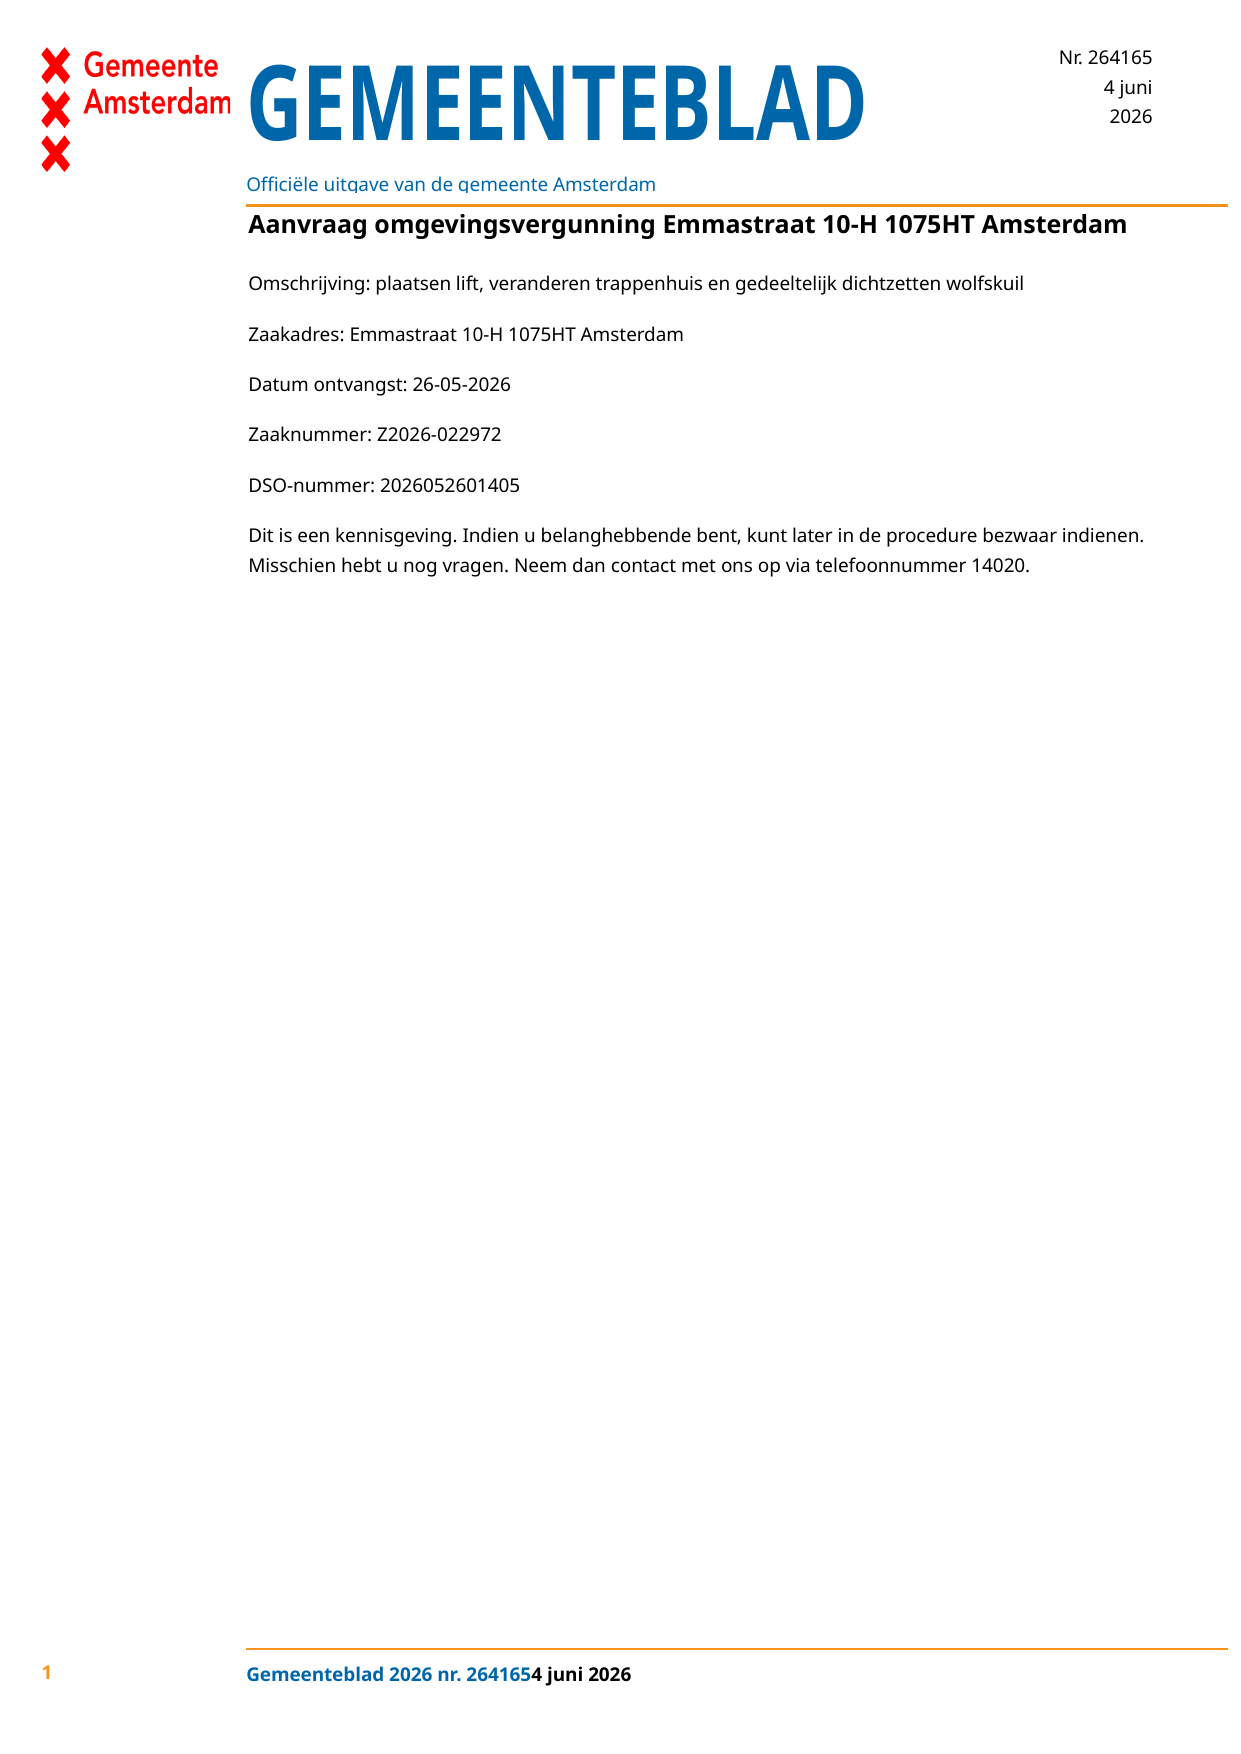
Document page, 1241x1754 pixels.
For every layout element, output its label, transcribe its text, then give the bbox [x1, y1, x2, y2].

text Dit is een kennisgeving. Indien u belanghebbende bent, kunt later in de procedure bezwaar indienen. Misschien hebt u nog vragen. Neem dan contact met ons op via telefoonnummer 14020. [248, 522, 1152, 578]
text Datum ontvangst: 26-05-2026 [248, 371, 1152, 397]
text DSO-nummer: 2026052601405 [248, 472, 1152, 498]
text Aanvraag omgevingsvergunning Emmastraat 10-H 1075HT Amsterdam [248, 207, 1152, 241]
picture [41, 47, 231, 172]
text Omschrijving: plaatsen lift, veranderen trappenhuis en gedeeltelijk dichtzetten wolfskuil [248, 270, 1152, 296]
text Zaakadres: Emmastraat 10-H 1075HT Amsterdam [248, 321, 1152, 346]
text Zaaknummer: Z2026-022972 [248, 422, 1152, 447]
